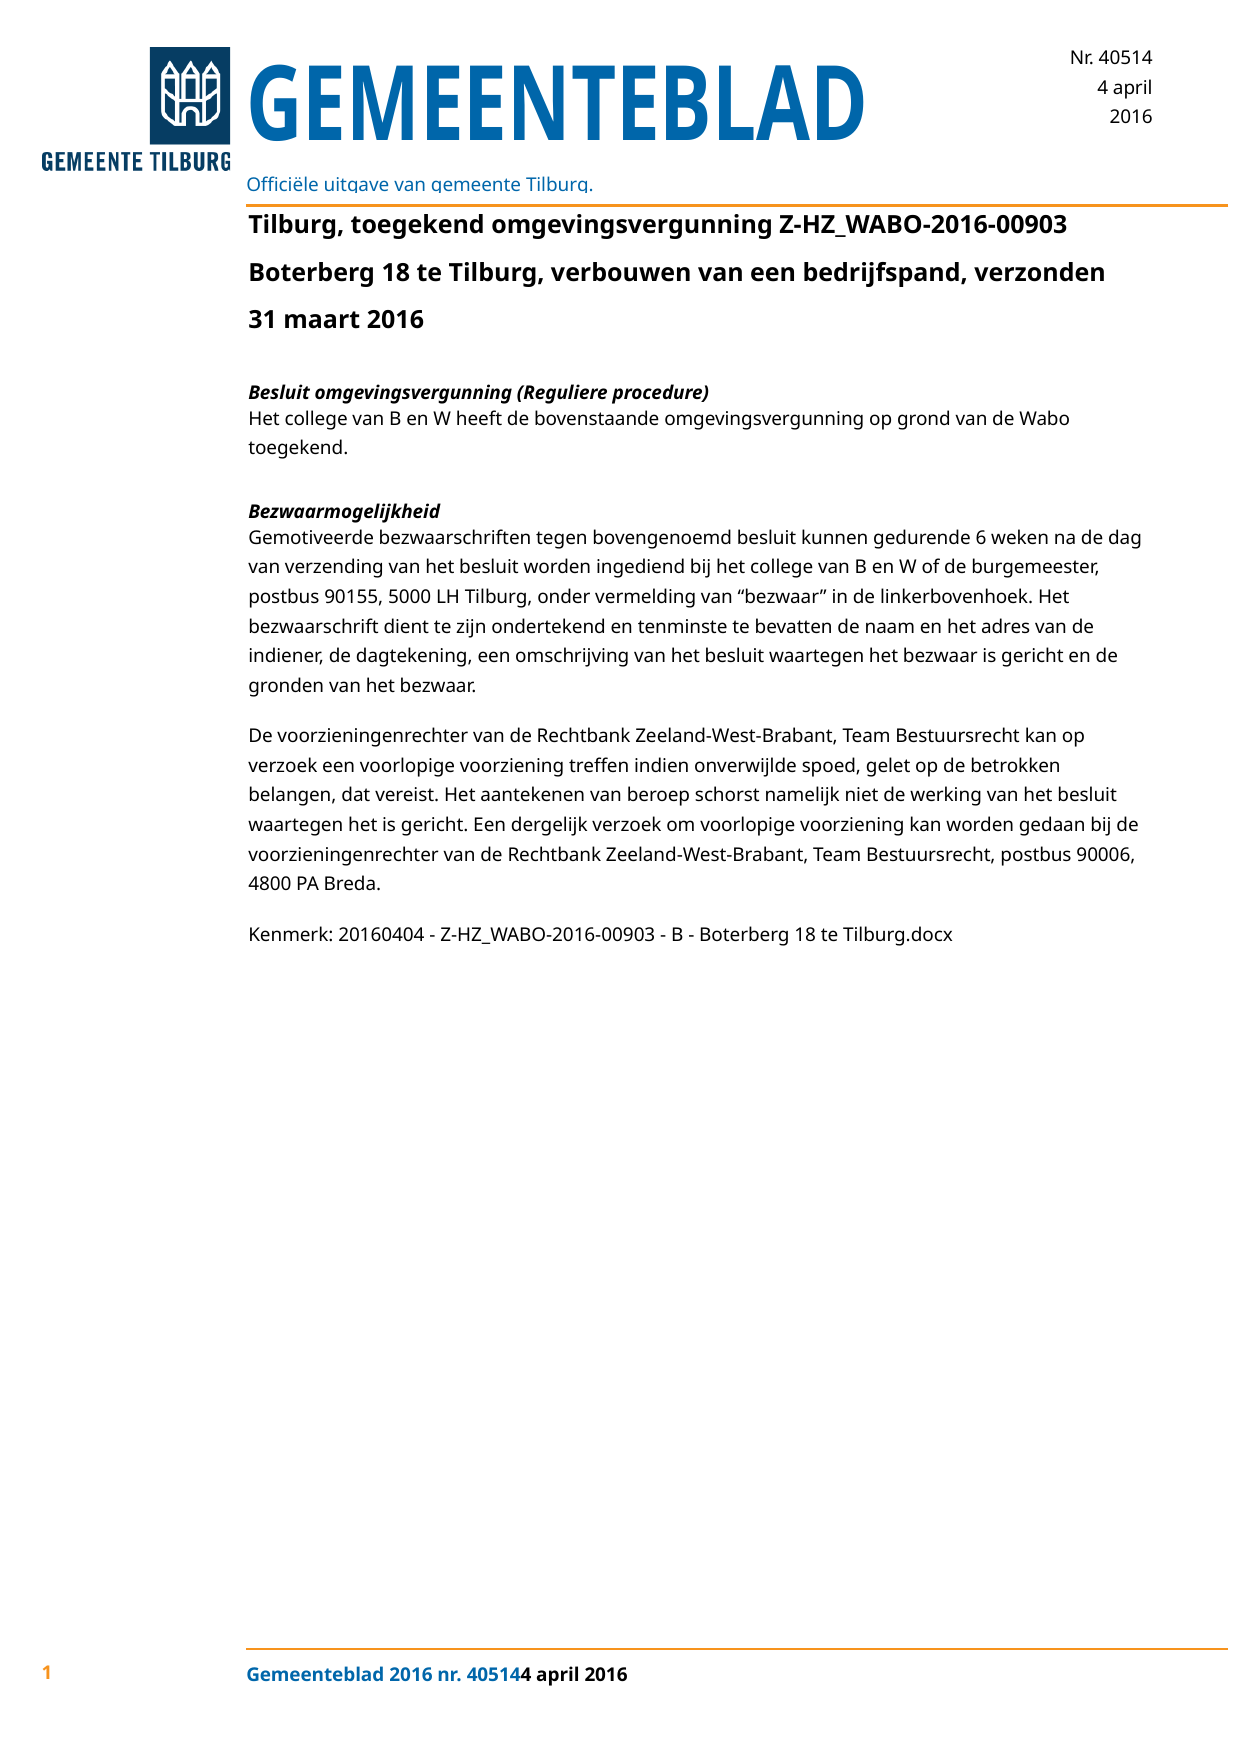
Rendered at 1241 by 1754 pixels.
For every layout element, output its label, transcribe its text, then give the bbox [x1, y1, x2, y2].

text Kenmerk: 20160404 - Z-HZ_WABO-2016-00903 - B - Boterberg 18 te Tilburg.docx [248, 921, 1152, 946]
text Gemotiveerde bezwaarschriften tegen bovengenoemd besluit kunnen gedurende 6 weken na de dag van verzending van het besluit worden ingediend bij het college van B en W of de burgemeester, postbus 90155, 5000 LH Tilburg, onder vermelding van “bezwaar” in de linkerbovenhoek. Het bezwaarschrift dient te zijn ondertekend en tenminste te bevatten de naam en het adres van de indiener, de dagtekening, een omschrijving van het besluit waartegen het bezwaar is gericht en de gronden van het bezwaar. [248, 524, 1152, 698]
text De voorzieningenrechter van de Rechtbank Zeeland-West-Brabant, Team Bestuursrecht kan op verzoek een voorlopige voorziening treffen indien onverwijlde spoed, gelet op de betrokken belangen, dat vereist. Het aantekenen van beroep schorst namelijk niet de werking van het besluit waartegen het is gericht. Een dergelijk verzoek om voorlopige voorziening kan worden gedaan bij de voorzieningenrechter van de Rechtbank Zeeland-West-Brabant, Team Bestuursrecht, postbus 90006, 4800 PA Breda. [248, 722, 1152, 896]
text Het college van B en W heeft de bovenstaande omgevingsvergunning op grond van de Wabo toegekend. [248, 405, 1152, 460]
text Bezwaarmogelijkheid [248, 498, 1152, 524]
picture [41, 47, 231, 172]
text Besluit omgevingsvergunning (Reguliere procedure) [248, 379, 1152, 405]
text Tilburg, toegekend omgevingsvergunning Z-HZ_WABO-2016-00903 Boterberg 18 te Tilburg, verbouwen van een bedrijfspand, verzonden 31 maart 2016 [248, 207, 1152, 336]
